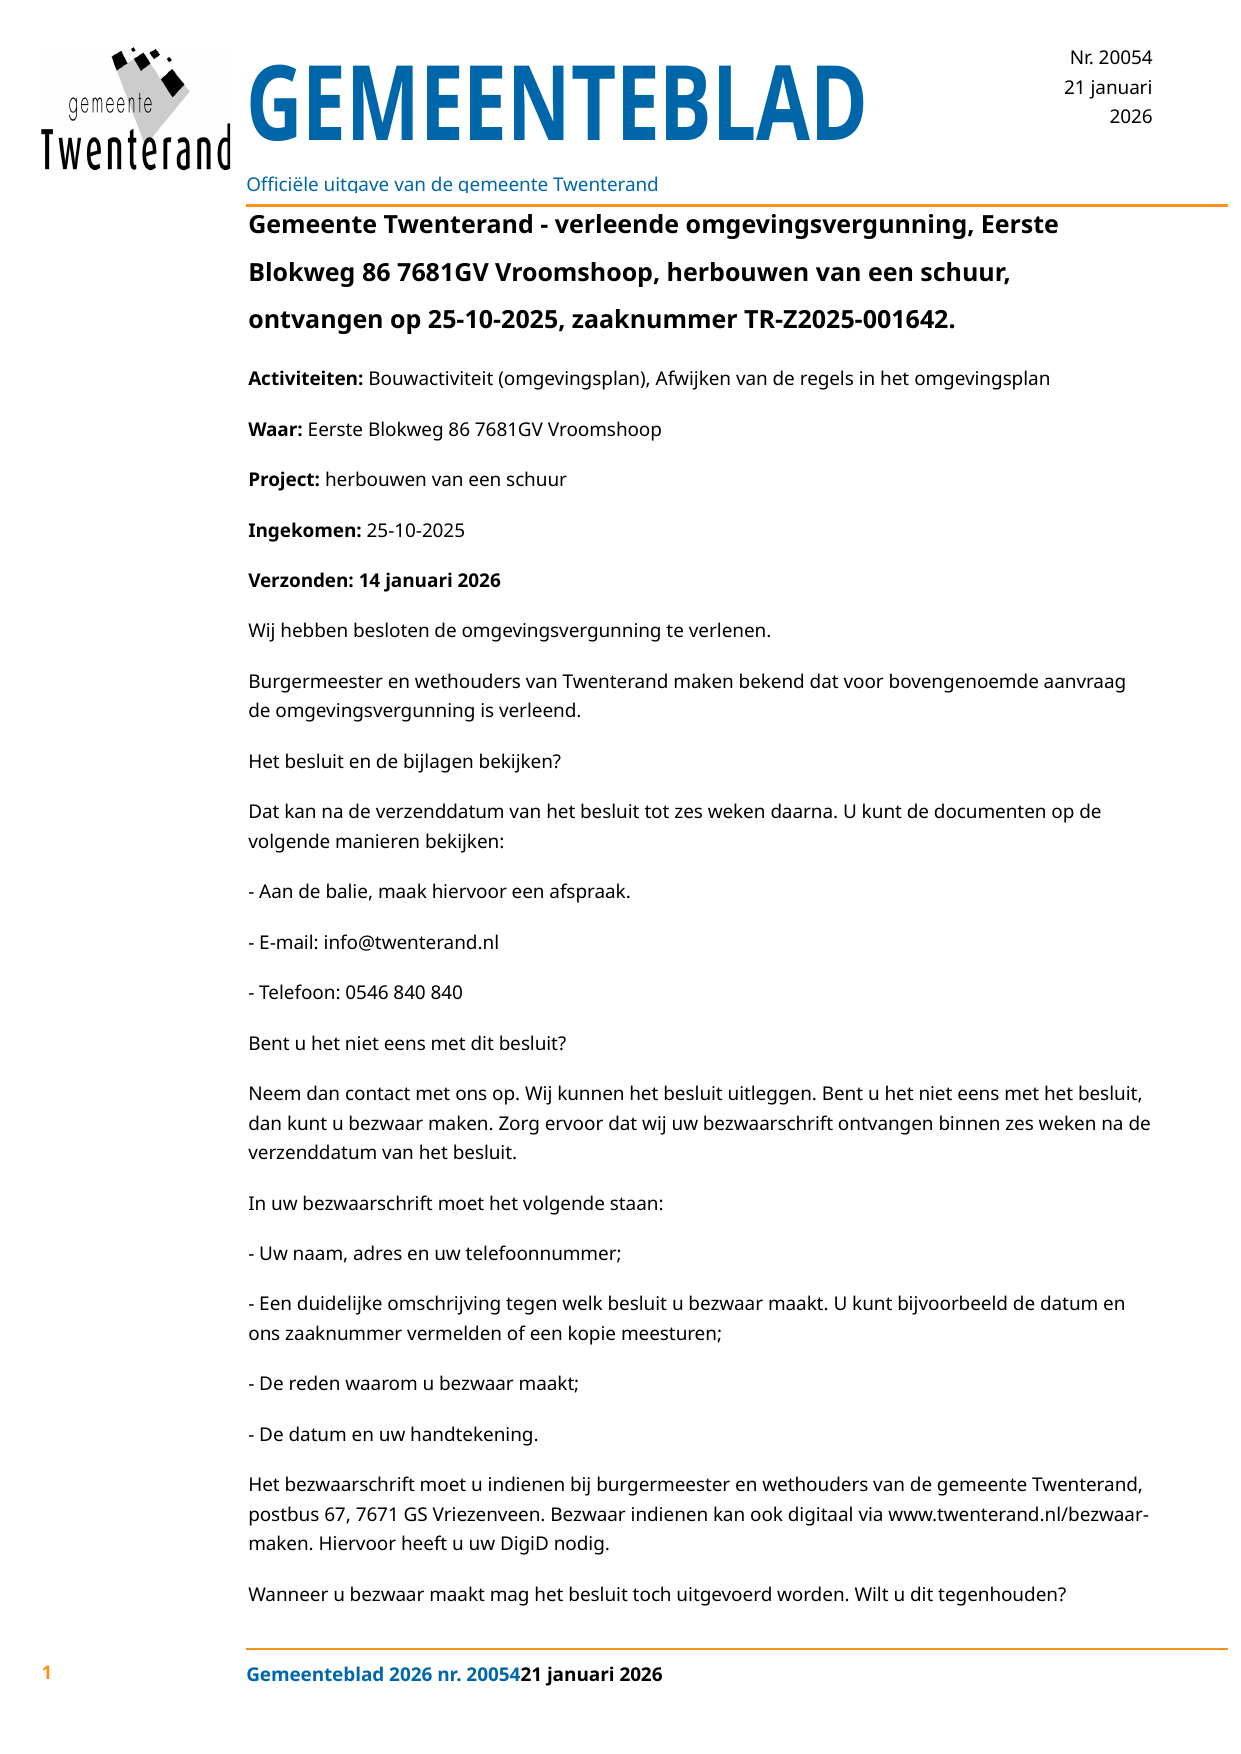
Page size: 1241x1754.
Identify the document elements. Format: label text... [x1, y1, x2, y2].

text Ingekomen: 25-10-2025 [248, 517, 1152, 542]
text Activiteiten: Bouwactiviteit (omgevingsplan), Afwijken van de regels in het omgevingsplan [248, 366, 1152, 391]
picture [41, 47, 231, 172]
text - Telefoon: 0546 840 840 [248, 979, 1152, 1005]
text - De reden waarom u bezwaar maakt; [248, 1371, 1152, 1396]
text Bent u het niet eens met dit besluit? [248, 1030, 1152, 1055]
text Neem dan contact met ons op. Wij kunnen het besluit uitleggen. Bent u het niet eens met het besluit, dan kunt u bezwaar maken. Zorg ervoor dat wij uw bezwaarschrift ontvangen binnen zes weken na de verzenddatum van het besluit. [248, 1080, 1152, 1165]
text Wij hebben besloten de omgevingsvergunning te verlenen. [248, 618, 1152, 643]
text - De datum en uw handtekening. [248, 1421, 1152, 1447]
text Burgermeester en wethouders van Twenterand maken bekend dat voor bovengenoemde aanvraag de omgevingsvergunning is verleend. [248, 668, 1152, 723]
text Waar: Eerste Blokweg 86 7681GV Vroomshoop [248, 416, 1152, 442]
text - Uw naam, adres en uw telefoonnummer; [248, 1240, 1152, 1266]
text In uw bezwaarschrift moet het volgende staan: [248, 1190, 1152, 1215]
text Wanneer u bezwaar maakt mag het besluit toch uitgevoerd worden. Wilt u dit tegenhouden? [248, 1581, 1152, 1607]
text - Een duidelijke omschrijving tegen welk besluit u bezwaar maakt. U kunt bijvoorbeeld de datum en ons zaaknummer vermelden of een kopie meesturen; [248, 1291, 1152, 1346]
text Verzonden: 14 januari 2026 [248, 567, 1152, 593]
text Gemeente Twenterand - verleende omgevingsvergunning, Eerste Blokweg 86 7681GV Vroomshoop, herbouwen van een schuur, ontvangen op 25-10-2025, zaaknummer TR-Z2025-001642. [248, 207, 1152, 336]
text Dat kan na de verzenddatum van het besluit tot zes weken daarna. U kunt de documenten op de volgende manieren bekijken: [248, 798, 1152, 854]
text Het bezwaarschrift moet u indienen bij burgermeester en wethouders van de gemeente Twenterand, postbus 67, 7671 GS Vriezenveen. Bezwaar indienen kan ook digitaal via www.twenterand.nl/bezwaar-maken. Hiervoor heeft u uw DigiD nodig. [248, 1471, 1152, 1556]
text - E-mail: info@twenterand.nl [248, 929, 1152, 954]
text Het besluit en de bijlagen bekijken? [248, 748, 1152, 774]
text Project: herbouwen van een schuur [248, 466, 1152, 492]
text - Aan de balie, maak hiervoor een afspraak. [248, 878, 1152, 904]
